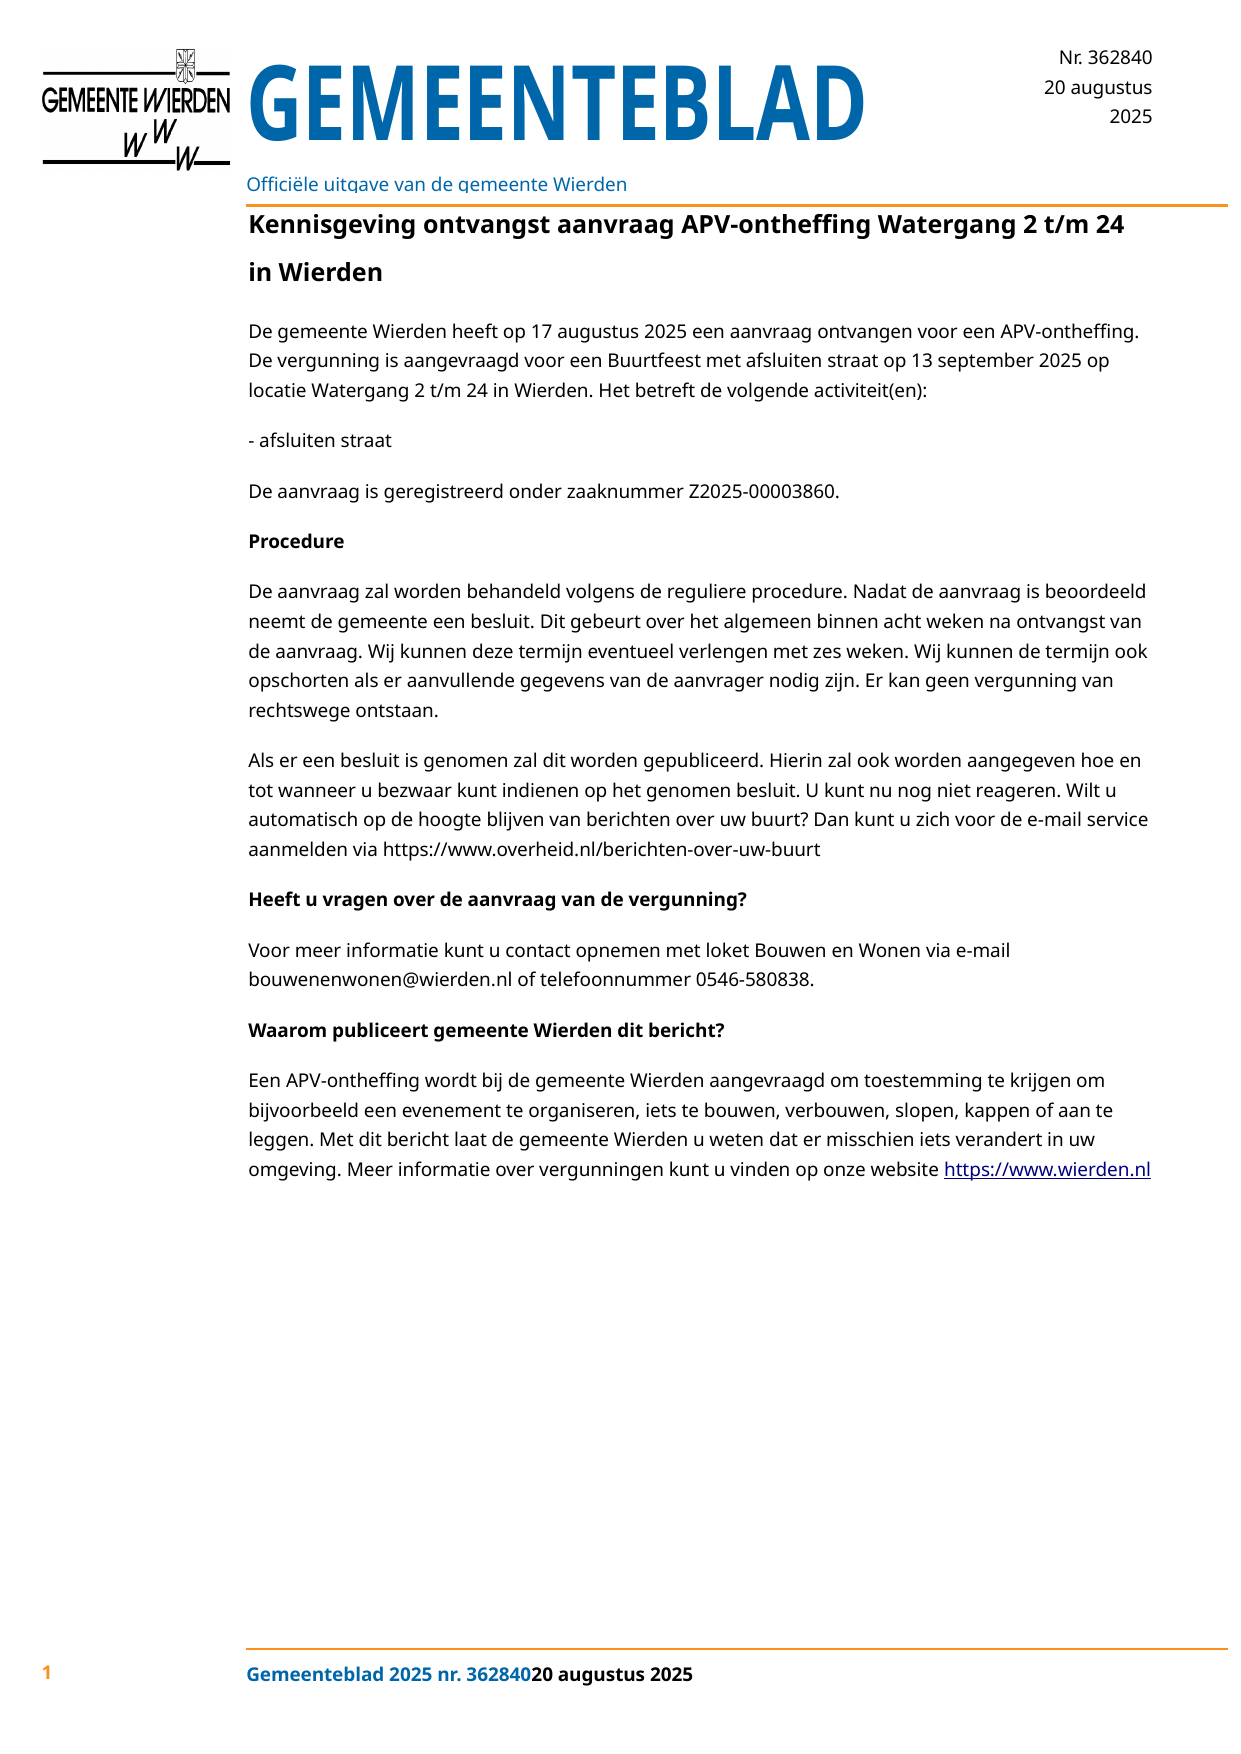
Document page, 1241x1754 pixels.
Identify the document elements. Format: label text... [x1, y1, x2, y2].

text Een APV-ontheffing wordt bij de gemeente Wierden aangevraagd om toestemming te krijgen om bijvoorbeeld een evenement te organiseren, iets te bouwen, verbouwen, slopen, kappen of aan te leggen. Met dit bericht laat de gemeente Wierden u weten dat er misschien iets verandert in uw omgeving. Meer informatie over vergunningen kunt u vinden op onze website https://www.wierden.nl [248, 1067, 1152, 1182]
text De gemeente Wierden heeft op 17 augustus 2025 een aanvraag ontvangen voor een APV-ontheffing. De vergunning is aangevraagd voor een Buurtfeest met afsluiten straat op 13 september 2025 op locatie Watergang 2 t/m 24 in Wierden. Het betreft de volgende activiteit(en): [248, 318, 1152, 403]
text Procedure [248, 528, 1152, 554]
text Heeft u vragen over de aanvraag van de vergunning? [248, 887, 1152, 912]
text De aanvraag zal worden behandeld volgens de reguliere procedure. Nadat de aanvraag is beoordeeld neemt de gemeente een besluit. Dit gebeurt over het algemeen binnen acht weken na ontvangst van de aanvraag. Wij kunnen deze termijn eventueel verlengen met zes weken. Wij kunnen de termijn ook opschorten als er aanvullende gegevens van de aanvrager nodig zijn. Er kan geen vergunning van rechtswege ontstaan. [248, 579, 1152, 723]
text Voor meer informatie kunt u contact opnemen met loket Bouwen en Wonen via e-mail bouwenenwonen@wierden.nl of telefoonnummer 0546-580838. [248, 937, 1152, 992]
text Waarom publiceert gemeente Wierden dit bericht? [248, 1017, 1152, 1043]
text Kennisgeving ontvangst aanvraag APV-ontheffing Watergang 2 t/m 24 in Wierden [248, 207, 1152, 288]
text De aanvraag is geregistreerd onder zaaknummer Z2025-00003860. [248, 478, 1152, 504]
picture [41, 47, 231, 172]
text - afsluiten straat [248, 427, 1152, 453]
text Als er een besluit is genomen zal dit worden gepubliceerd. Hierin zal ook worden aangegeven hoe en tot wanneer u bezwaar kunt indienen op het genomen besluit. U kunt nu nog niet reageren. Wilt u automatisch op de hoogte blijven van berichten over uw buurt? Dan kunt u zich voor de e-mail service aanmelden via https://www.overheid.nl/berichten-over-uw-buurt [248, 747, 1152, 862]
